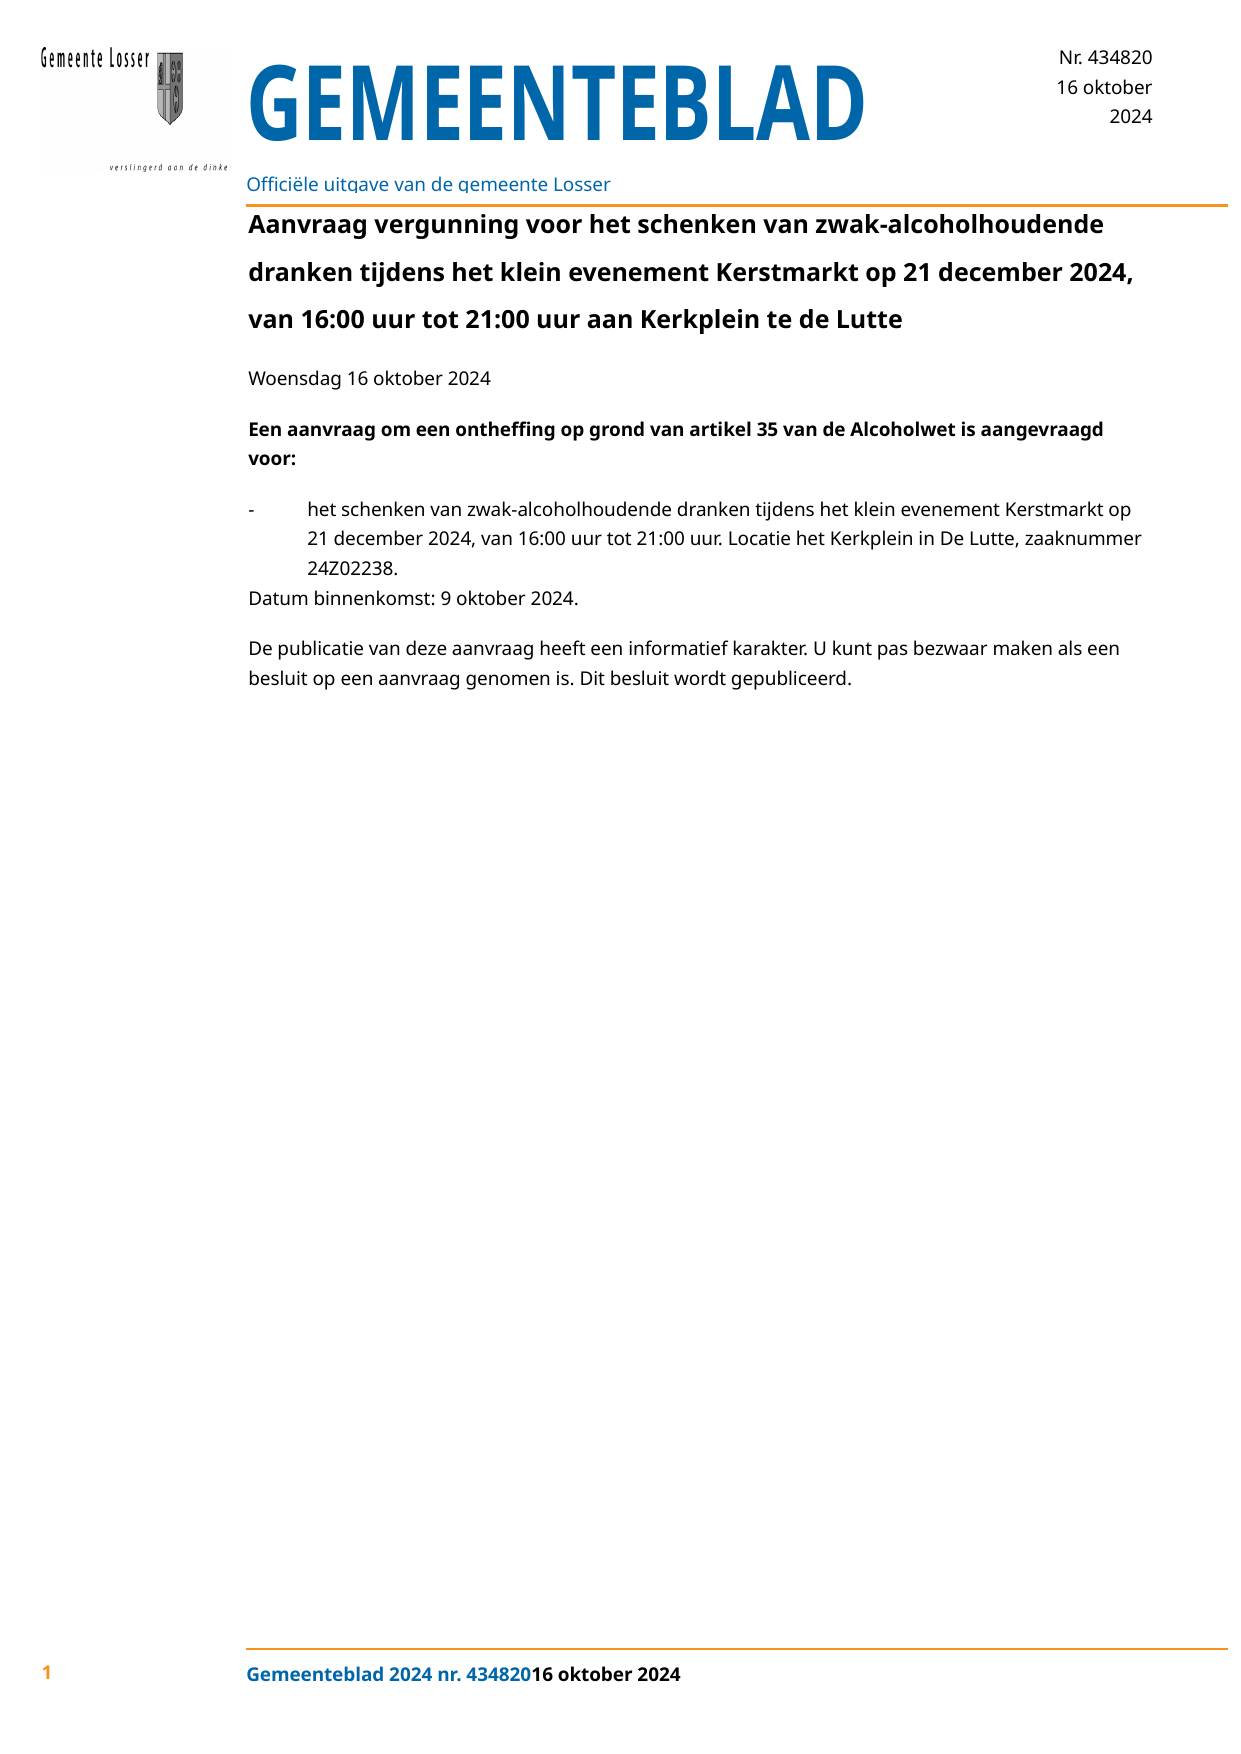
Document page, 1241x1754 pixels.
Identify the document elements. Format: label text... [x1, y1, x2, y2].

text Aanvraag vergunning voor het schenken van zwak-alcoholhoudende dranken tijdens het klein evenement Kerstmarkt op 21 december 2024, van 16:00 uur tot 21:00 uur aan Kerkplein te de Lutte [248, 207, 1152, 336]
text Woensdag 16 oktober 2024 [248, 366, 1152, 391]
text Datum binnenkomst: 9 oktober 2024. [248, 585, 1152, 610]
text De publicatie van deze aanvraag heeft een informatief karakter. U kunt pas bezwaar maken als een besluit op een aanvraag genomen is. Dit besluit wordt gepubliceerd. [248, 635, 1152, 690]
picture [41, 47, 231, 172]
list het schenken van zwak-alcoholhoudende dranken tijdens het klein evenement Kerstmarkt op 21 december 2024, van 16:00 uur tot 21:00 uur. Locatie het Kerkplein in De Lutte, zaaknummer 24Z02238. [248, 496, 1152, 581]
text Een aanvraag om een ontheffing op grond van artikel 35 van de Alcoholwet is aangevraagd voor: [248, 416, 1152, 471]
